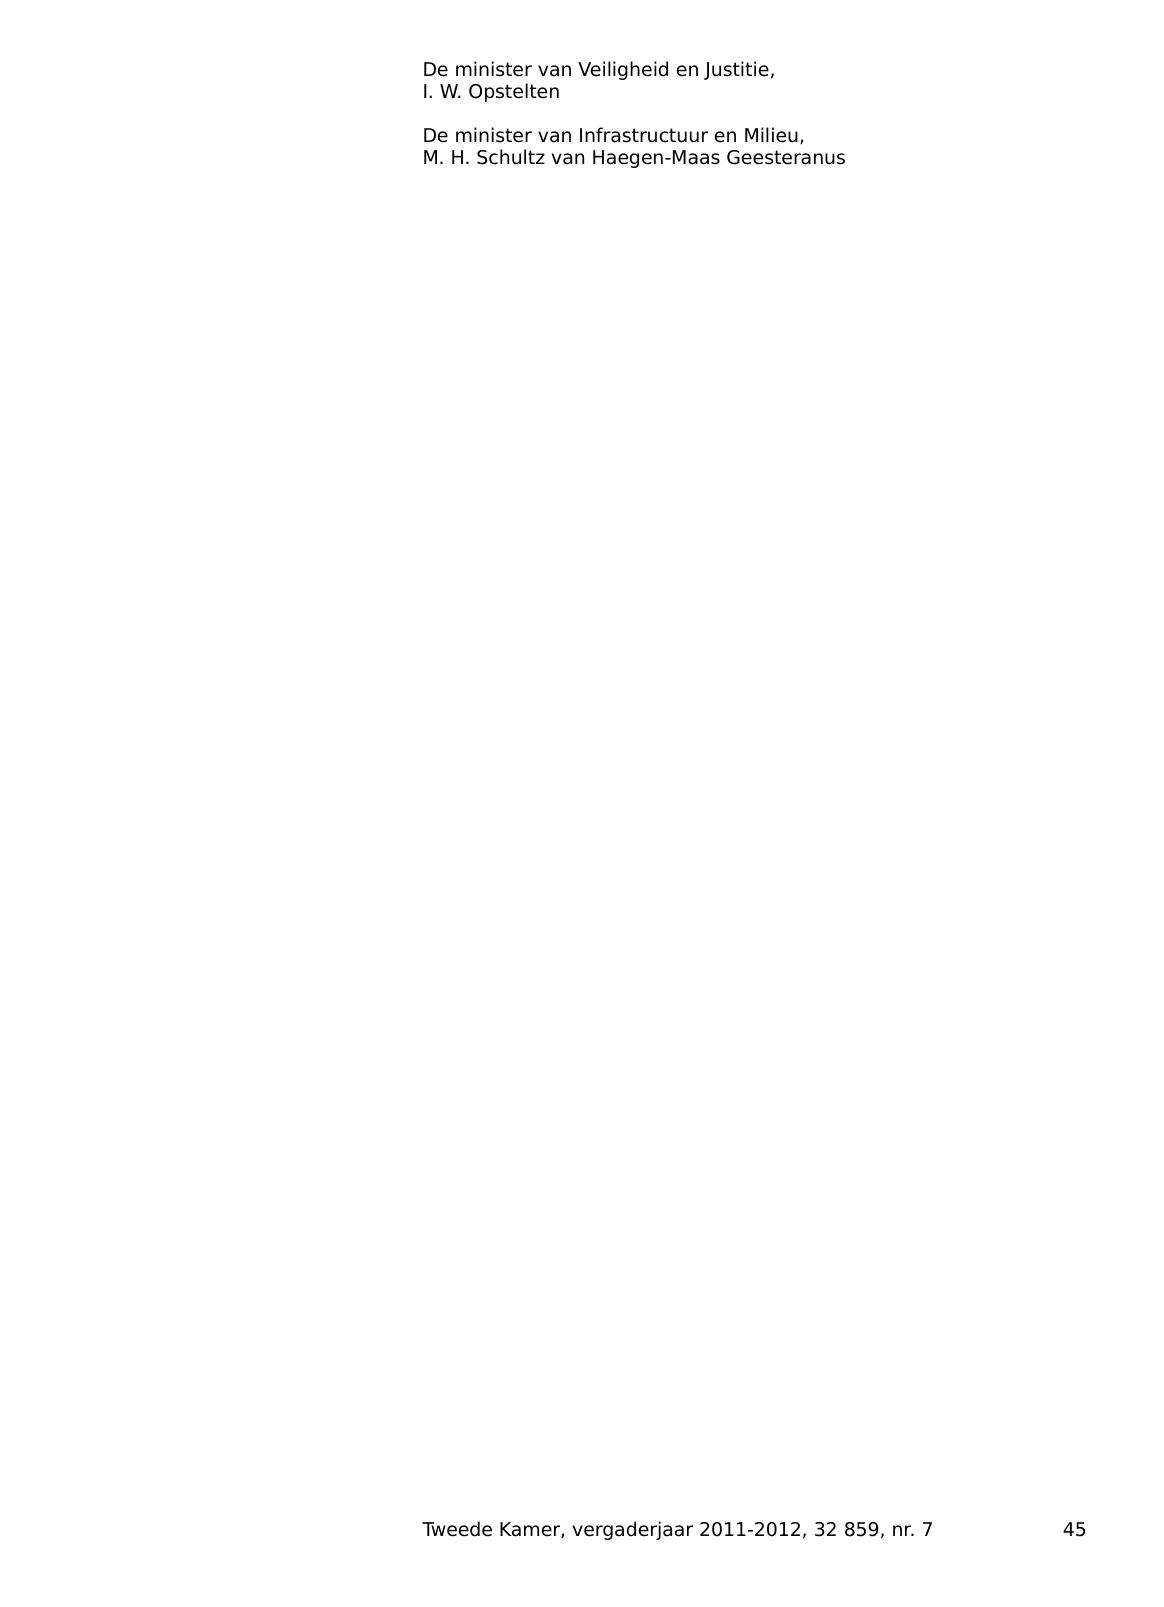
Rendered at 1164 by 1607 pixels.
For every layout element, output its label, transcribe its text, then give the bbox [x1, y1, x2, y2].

text De minister van Veiligheid en Justitie, I. W. Opstelten [422, 59, 1087, 103]
text De minister van Infrastructuur en Milieu, M. H. Schultz van Haegen-Maas Geesteranus [422, 125, 1087, 169]
